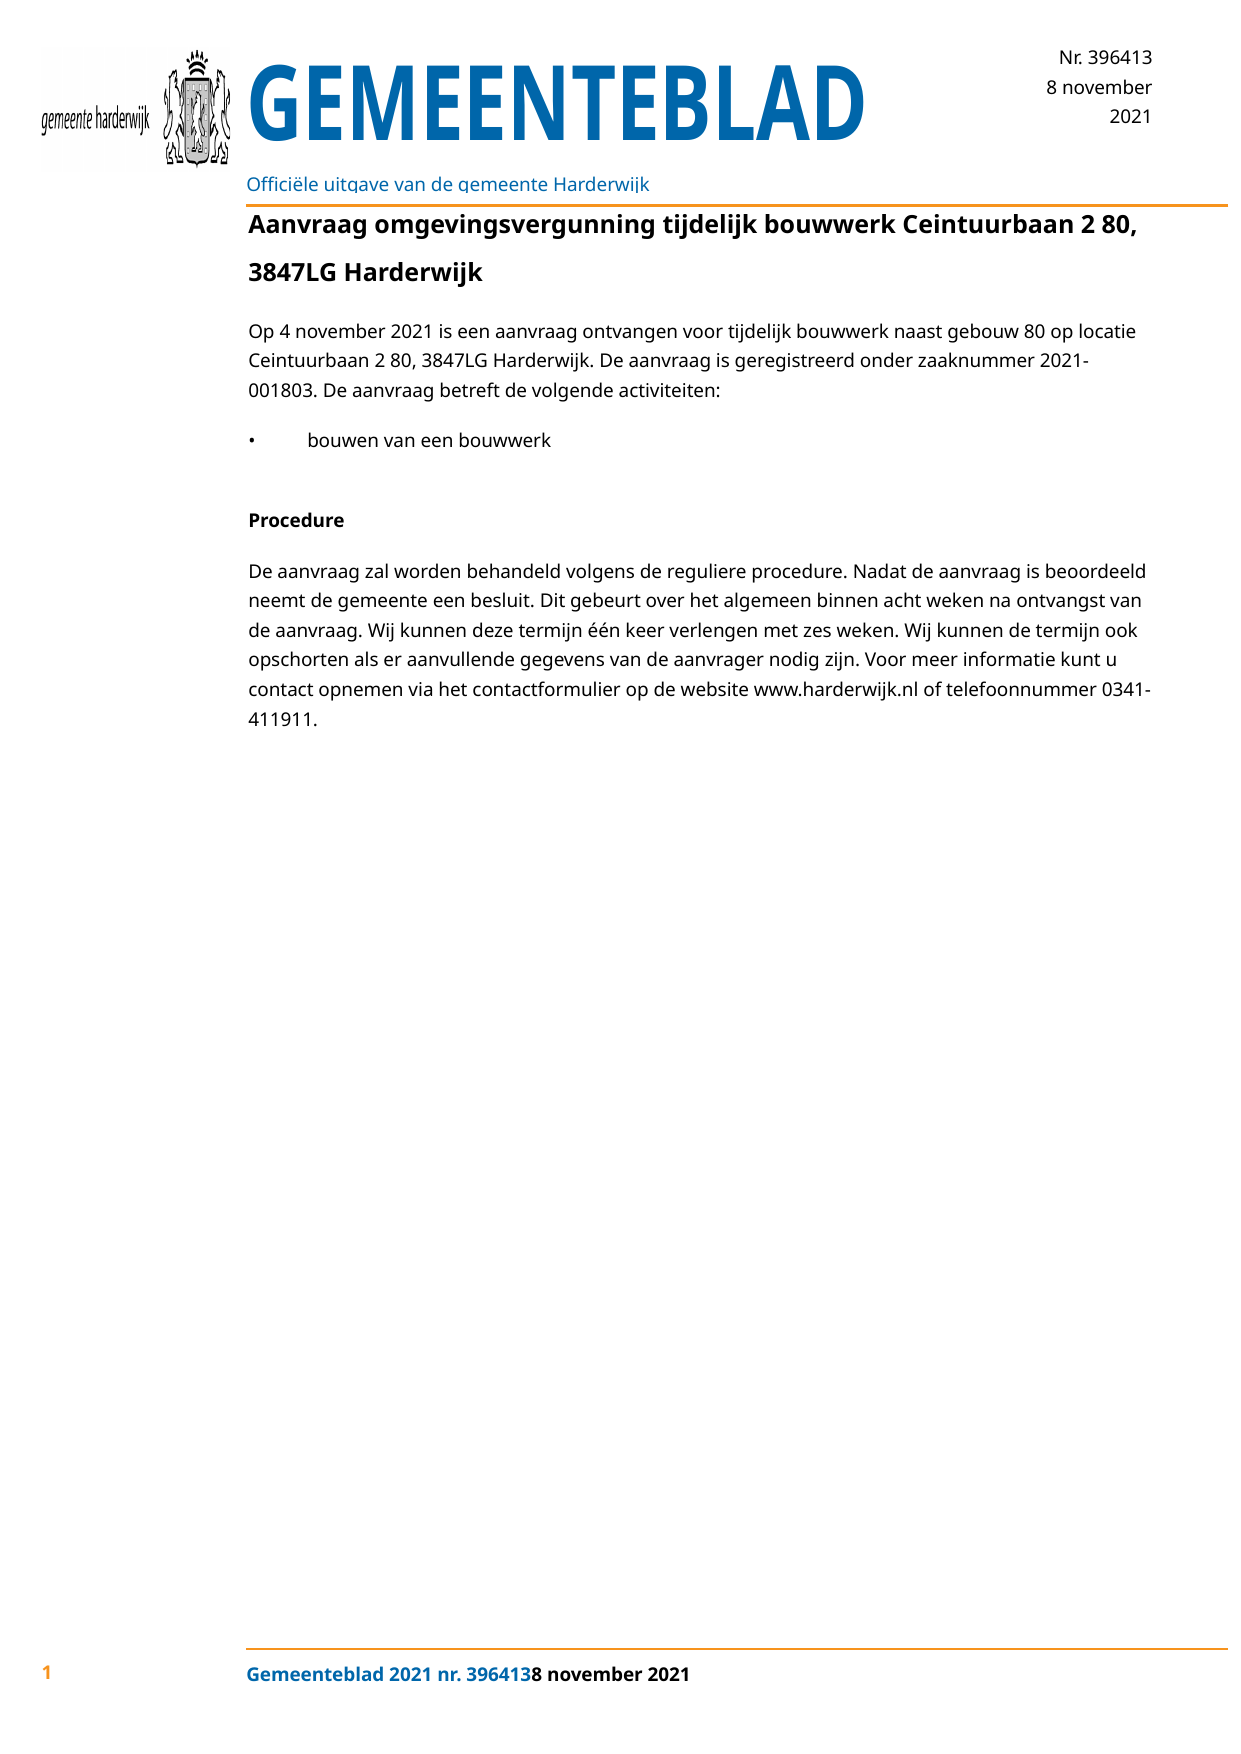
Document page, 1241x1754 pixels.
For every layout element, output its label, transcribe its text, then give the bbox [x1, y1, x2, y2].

text Procedure [248, 507, 1152, 533]
picture [41, 47, 231, 172]
text Aanvraag omgevingsvergunning tijdelijk bouwwerk Ceintuurbaan 2 80, 3847LG Harderwijk [248, 207, 1152, 288]
list bouwen van een bouwwerk [248, 427, 1152, 453]
text Op 4 november 2021 is een aanvraag ontvangen voor tijdelijk bouwwerk naast gebouw 80 op locatie Ceintuurbaan 2 80, 3847LG Harderwijk. De aanvraag is geregistreerd onder zaaknummer 2021-001803. De aanvraag betreft de volgende activiteiten: [248, 318, 1152, 403]
text De aanvraag zal worden behandeld volgens de reguliere procedure. Nadat de aanvraag is beoordeeld neemt de gemeente een besluit. Dit gebeurt over het algemeen binnen acht weken na ontvangst van de aanvraag. Wij kunnen deze termijn één keer verlengen met zes weken. Wij kunnen de termijn ook opschorten als er aanvullende gegevens van de aanvrager nodig zijn. Voor meer informatie kunt u contact opnemen via het contactformulier op de website www.harderwijk.nl of telefoonnummer 0341-411911. [248, 558, 1152, 732]
